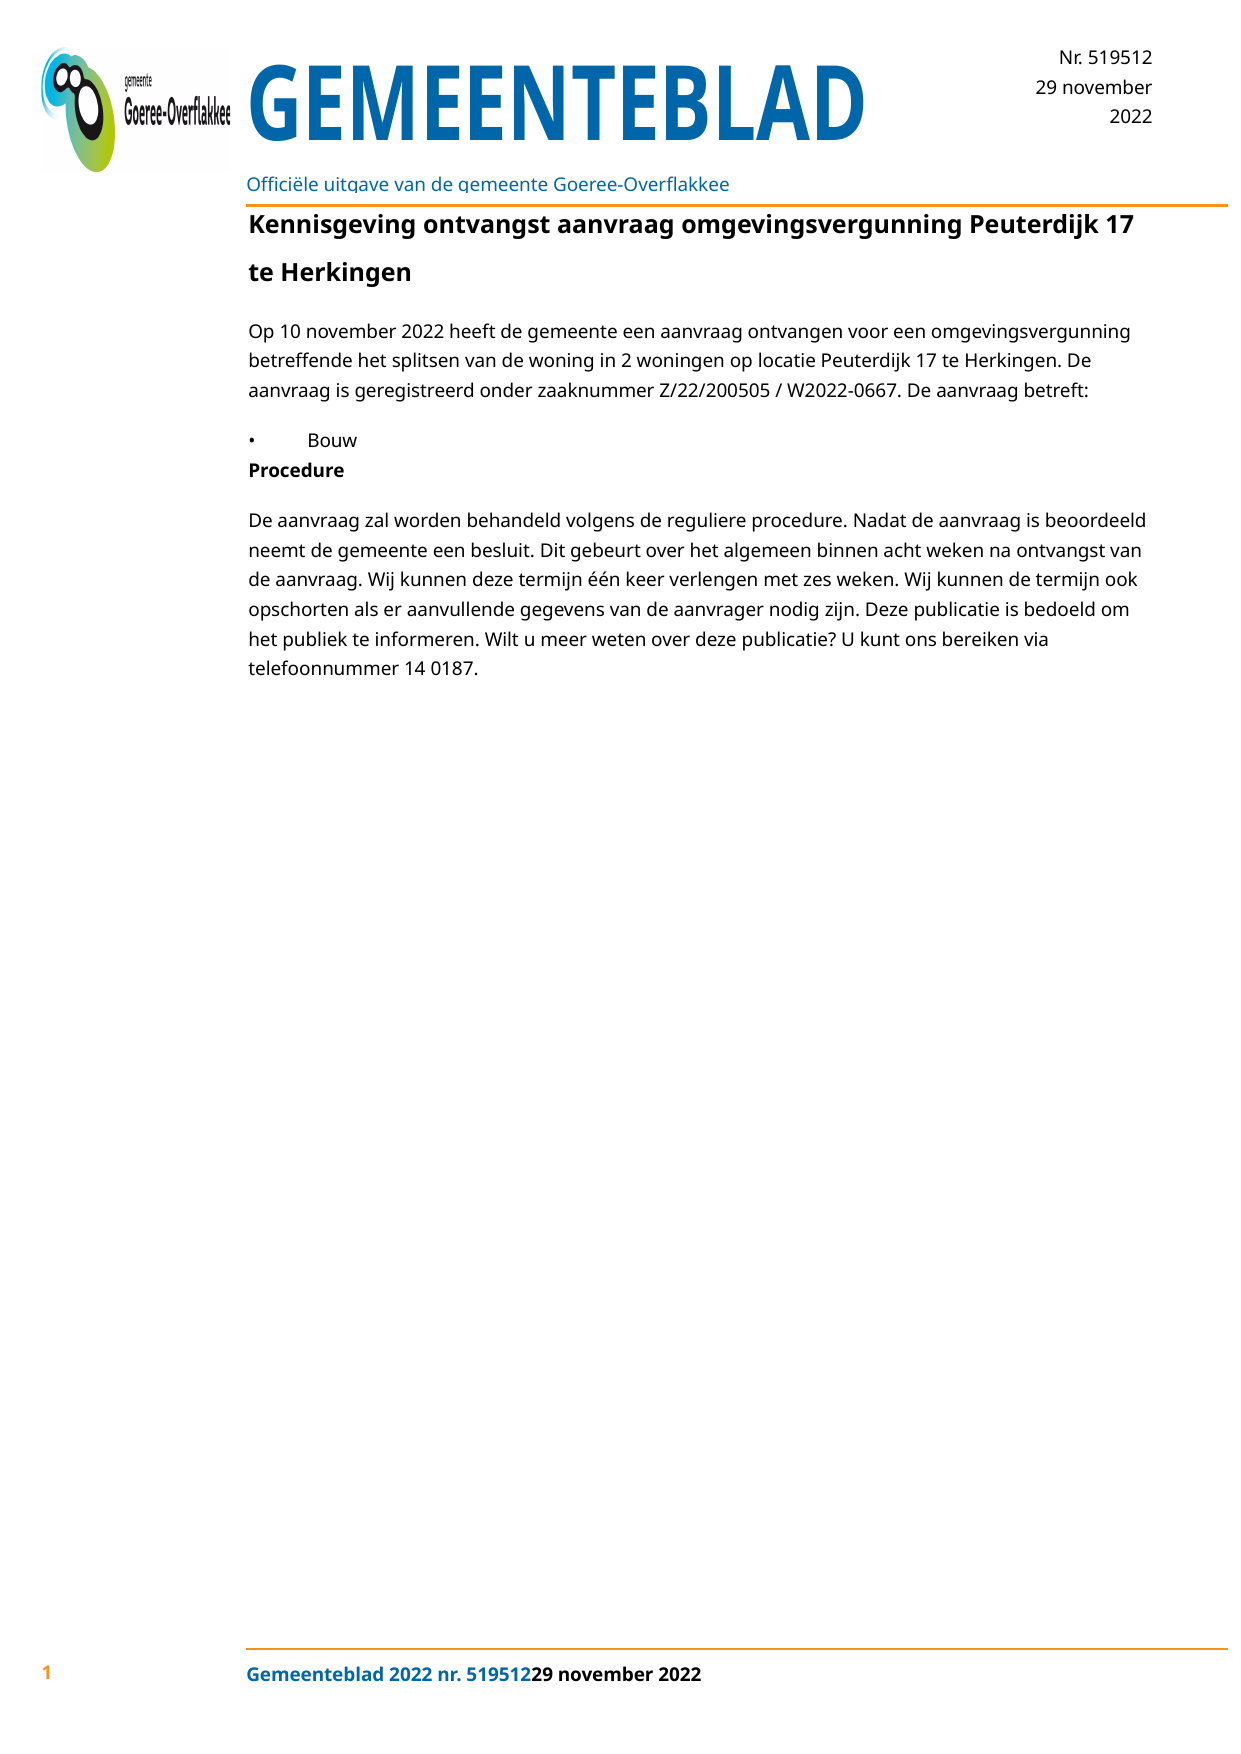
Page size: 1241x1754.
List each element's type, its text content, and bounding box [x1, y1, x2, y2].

list Bouw [248, 427, 1152, 453]
picture [41, 47, 231, 172]
text Op 10 november 2022 heeft de gemeente een aanvraag ontvangen voor een omgevingsvergunning betreffende het splitsen van de woning in 2 woningen op locatie Peuterdijk 17 te Herkingen. De aanvraag is geregistreerd onder zaaknummer Z/22/200505 / W2022-0667. De aanvraag betreft: [248, 318, 1152, 403]
text Procedure [248, 457, 1152, 483]
text Kennisgeving ontvangst aanvraag omgevingsvergunning Peuterdijk 17 te Herkingen [248, 207, 1152, 288]
text De aanvraag zal worden behandeld volgens de reguliere procedure. Nadat de aanvraag is beoordeeld neemt de gemeente een besluit. Dit gebeurt over het algemeen binnen acht weken na ontvangst van de aanvraag. Wij kunnen deze termijn één keer verlengen met zes weken. Wij kunnen de termijn ook opschorten als er aanvullende gegevens van de aanvrager nodig zijn. Deze publicatie is bedoeld om het publiek te informeren. Wilt u meer weten over deze publicatie? U kunt ons bereiken via telefoonnummer 14 0187. [248, 507, 1152, 681]
